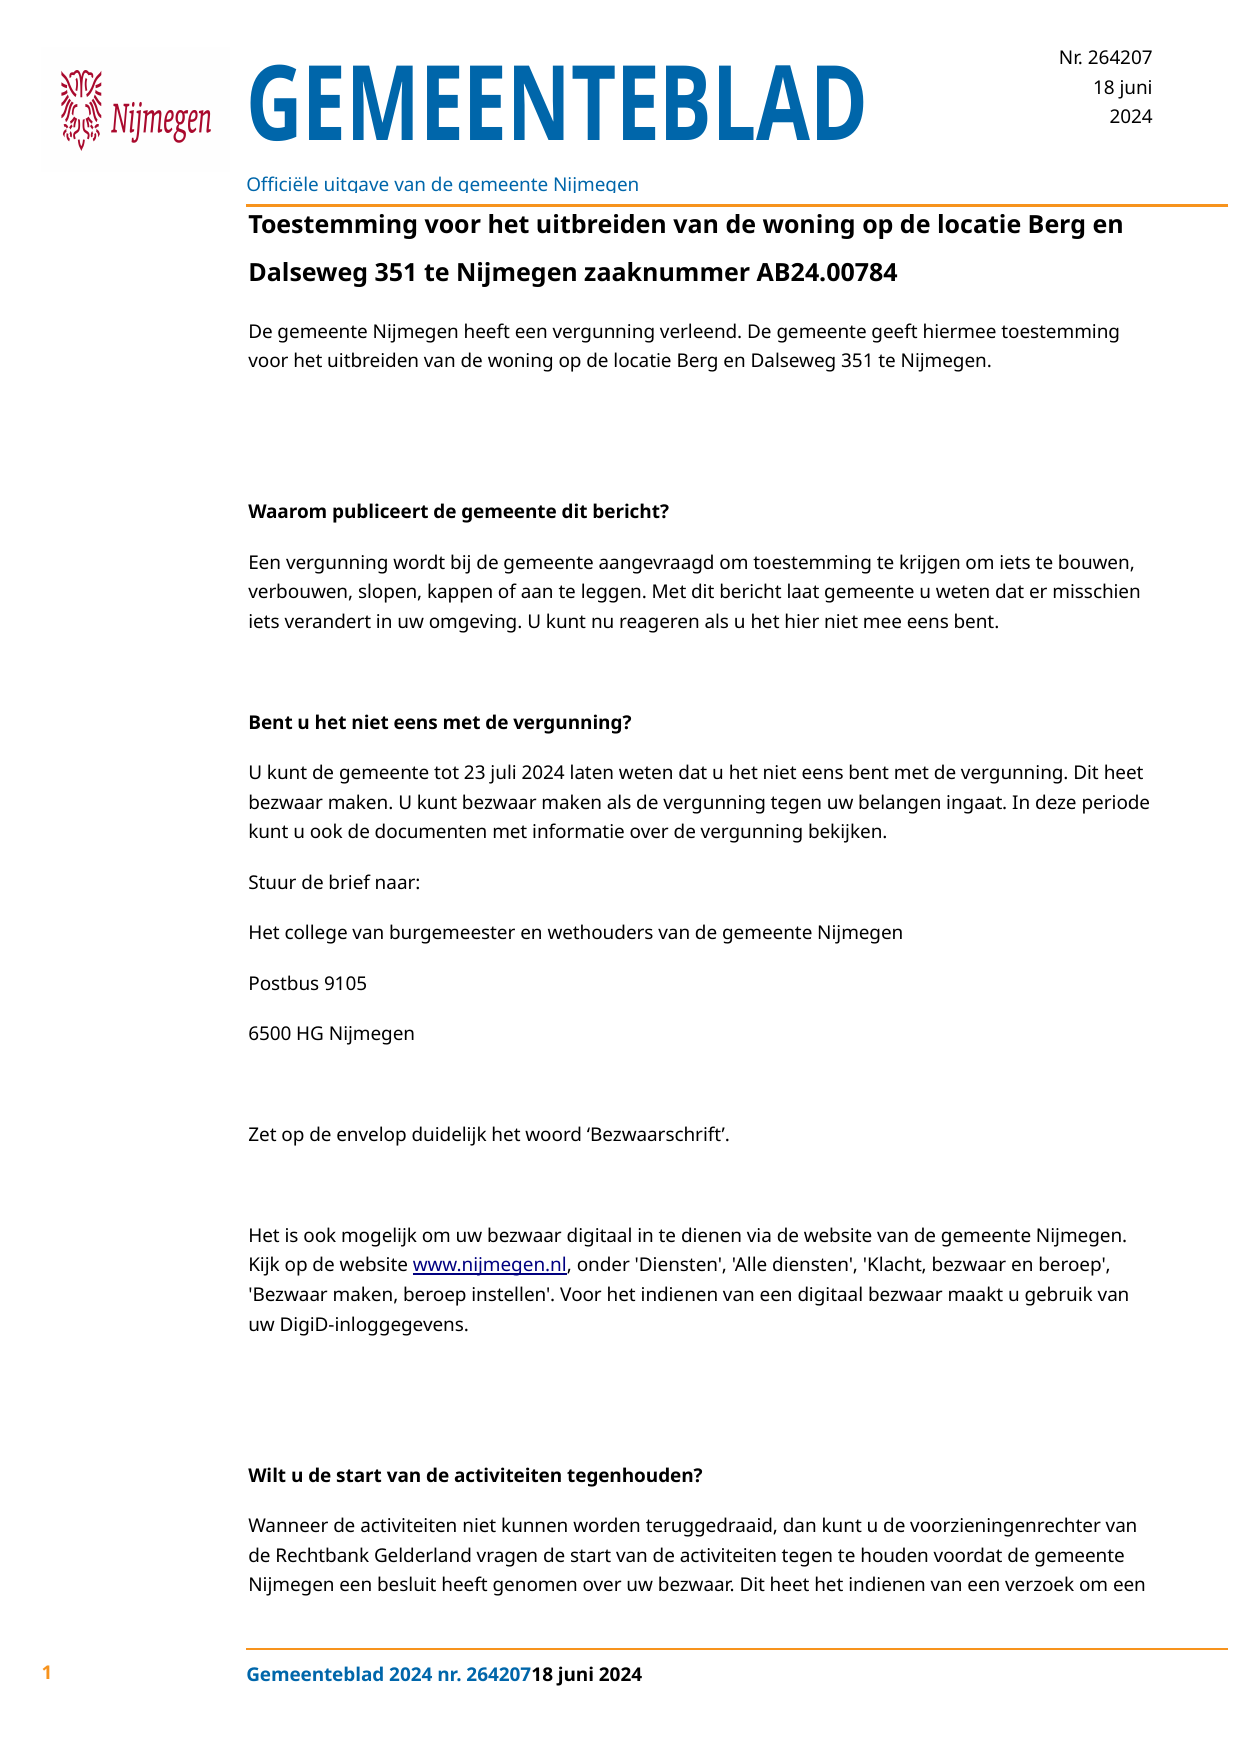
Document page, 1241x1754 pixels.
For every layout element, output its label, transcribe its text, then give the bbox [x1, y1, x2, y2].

text Het college van burgemeester en wethouders van de gemeente Nijmegen [248, 919, 1152, 945]
text U kunt de gemeente tot 23 juli 2024 laten weten dat u het niet eens bent met de vergunning. Dit heet bezwaar maken. U kunt bezwaar maken als de vergunning tegen uw belangen ingaat. In deze periode kunt u ook de documenten met informatie over de vergunning bekijken. [248, 759, 1152, 844]
picture [41, 47, 231, 172]
text De gemeente Nijmegen heeft een vergunning verleend. De gemeente geeft hiermee toestemming voor het uitbreiden van de woning op de locatie Berg en Dalseweg 351 te Nijmegen. [248, 318, 1152, 373]
text Het is ook mogelijk om uw bezwaar digitaal in te dienen via de website van de gemeente Nijmegen. Kijk op de website www.nijmegen.nl, onder 'Diensten', 'Alle diensten', 'Klacht, bezwaar en beroep', 'Bezwaar maken, beroep instellen'. Voor het indienen van een digitaal bezwaar maakt u gebruik van uw DigiD-inloggegevens. [248, 1222, 1152, 1337]
text Een vergunning wordt bij de gemeente aangevraagd om toestemming te krijgen om iets te bouwen, verbouwen, slopen, kappen of aan te leggen. Met dit bericht laat gemeente u weten dat er misschien iets verandert in uw omgeving. U kunt nu reageren als u het hier niet mee eens bent. [248, 549, 1152, 634]
text Stuur de brief naar: [248, 869, 1152, 895]
text Wanneer de activiteiten niet kunnen worden teruggedraaid, dan kunt u de voorzieningenrechter van de Rechtbank Gelderland vragen de start van de activiteiten tegen te houden voordat de gemeente Nijmegen een besluit heeft genomen over uw bezwaar. Dit heet het indienen van een verzoek om een [248, 1512, 1152, 1597]
text Zet op de envelop duidelijk het woord ‘Bezwaarschrift’. [248, 1121, 1152, 1147]
text Wilt u de start van de activiteiten tegenhouden? [248, 1462, 1152, 1488]
text Toestemming voor het uitbreiden van de woning op de locatie Berg en Dalseweg 351 te Nijmegen zaaknummer AB24.00784 [248, 207, 1152, 288]
text Postbus 9105 [248, 970, 1152, 996]
text 6500 HG Nijmegen [248, 1020, 1152, 1046]
text Bent u het niet eens met de vergunning? [248, 709, 1152, 735]
text Waarom publiceert de gemeente dit bericht? [248, 499, 1152, 524]
